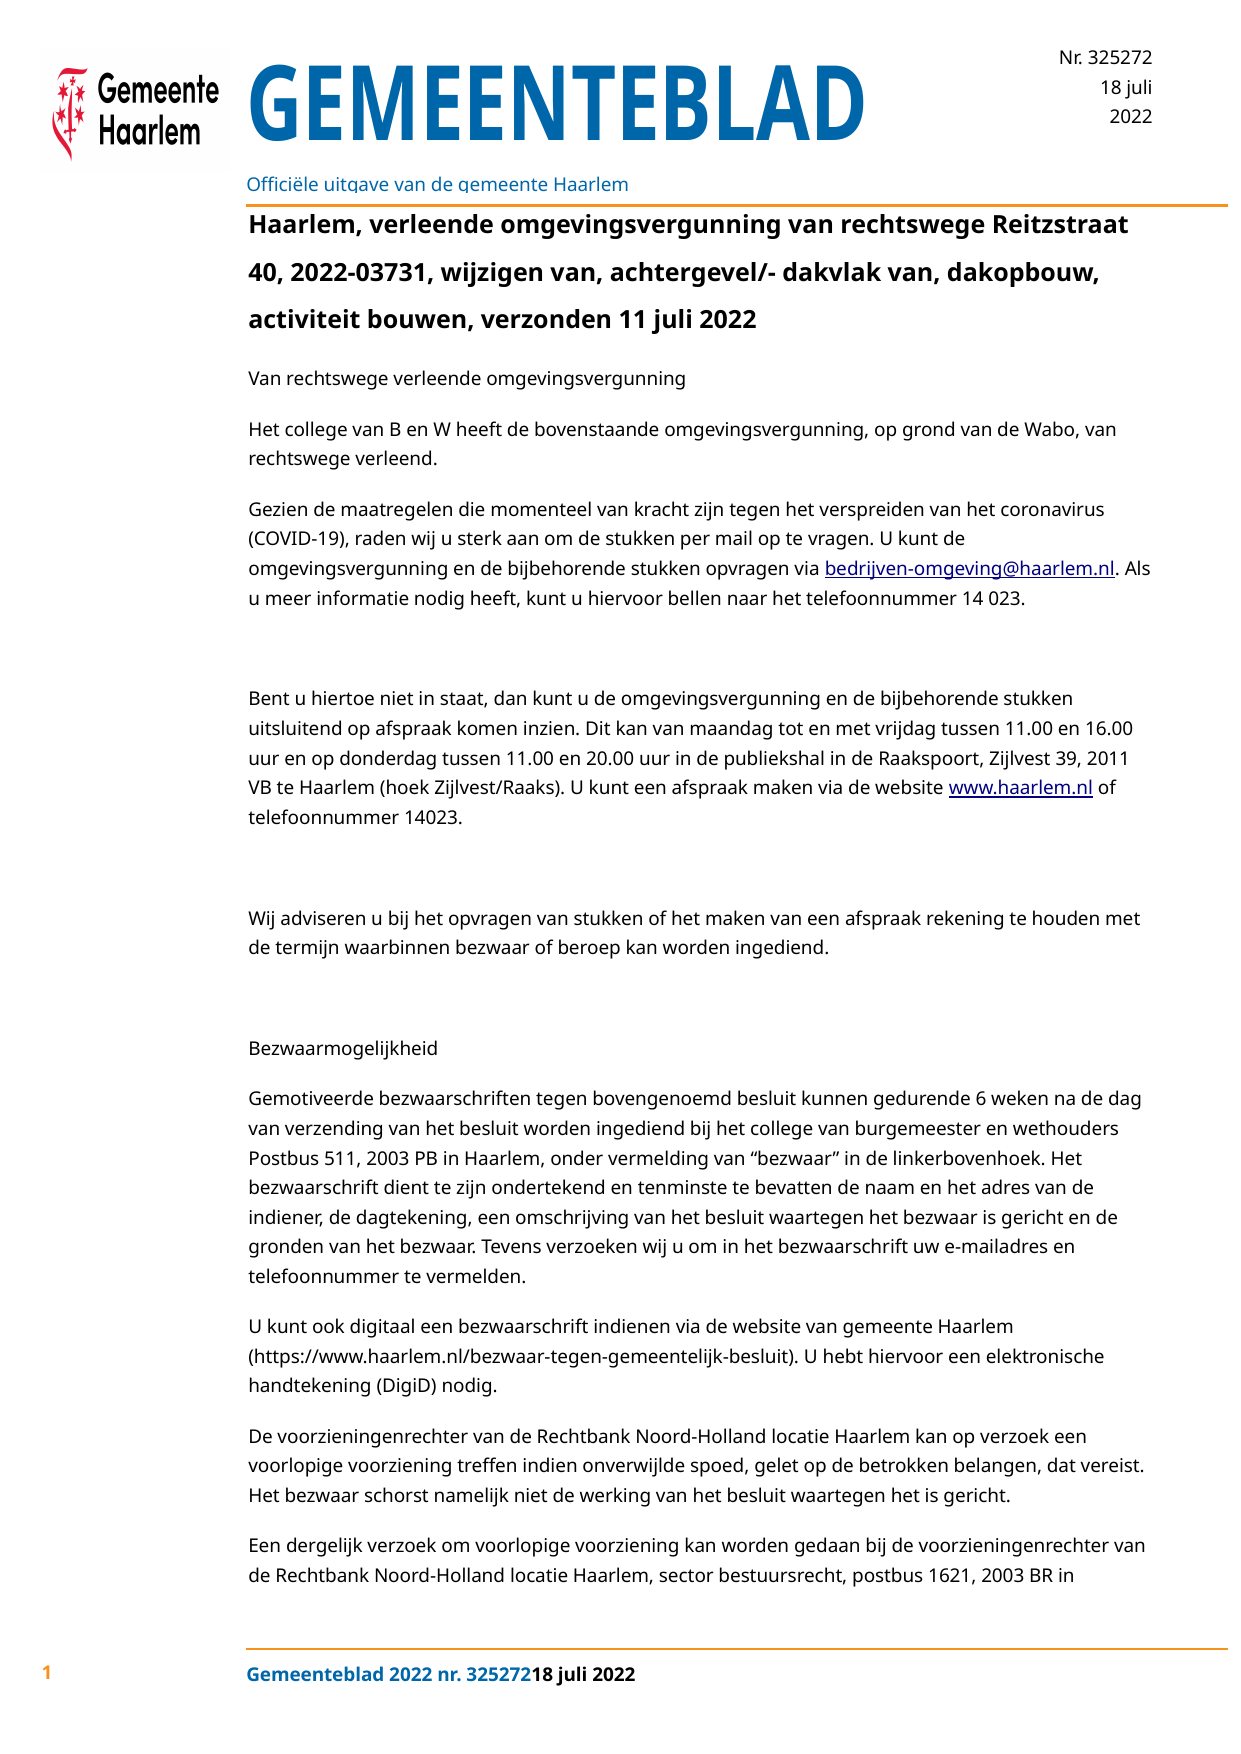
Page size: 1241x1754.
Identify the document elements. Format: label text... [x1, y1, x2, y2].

text Gemotiveerde bezwaarschriften tegen bovengenoemd besluit kunnen gedurende 6 weken na de dag van verzending van het besluit worden ingediend bij het college van burgemeester en wethouders Postbus 511, 2003 PB in Haarlem, onder vermelding van “bezwaar” in de linkerbovenhoek. Het bezwaarschrift dient te zijn ondertekend en tenminste te bevatten de naam en het adres van de indiener, de dagtekening, een omschrijving van het besluit waartegen het bezwaar is gericht en de gronden van het bezwaar. Tevens verzoeken wij u om in het bezwaarschrift uw e-mailadres en telefoonnummer te vermelden. [248, 1086, 1152, 1289]
text Een dergelijk verzoek om voorlopige voorziening kan worden gedaan bij de voorzieningenrechter van de Rechtbank Noord-Holland locatie Haarlem, sector bestuursrecht, postbus 1621, 2003 BR in [248, 1533, 1152, 1588]
text Haarlem, verleende omgevingsvergunning van rechtswege Reitzstraat 40, 2022-03731, wijzigen van, achtergevel/- dakvlak van, dakopbouw, activiteit bouwen, verzonden 11 juli 2022 [248, 207, 1152, 336]
text Het college van B en W heeft de bovenstaande omgevingsvergunning, op grond van de Wabo, van rechtswege verleend. [248, 416, 1152, 471]
text Wij adviseren u bij het opvragen van stukken of het maken van een afspraak rekening te houden met de termijn waarbinnen bezwaar of beroep kan worden ingediend. [248, 905, 1152, 960]
text Gezien de maatregelen die momenteel van kracht zijn tegen het verspreiden van het coronavirus (COVID-19), raden wij u sterk aan om de stukken per mail op te vragen. U kunt de omgevingsvergunning en de bijbehorende stukken opvragen via bedrijven-omgeving@haarlem.nl. Als u meer informatie nodig heeft, kunt u hiervoor bellen naar het telefoonnummer 14 023. [248, 496, 1152, 610]
picture [41, 47, 231, 172]
text Bent u hiertoe niet in staat, dan kunt u de omgevingsvergunning en de bijbehorende stukken uitsluitend op afspraak komen inzien. Dit kan van maandag tot en met vrijdag tussen 11.00 en 16.00 uur en op donderdag tussen 11.00 en 20.00 uur in de publiekshal in de Raakspoort, Zijlvest 39, 2011 VB te Haarlem (hoek Zijlvest/Raaks). U kunt een afspraak maken via de website www.haarlem.nl of telefoonnummer 14023. [248, 686, 1152, 829]
text Bezwaarmogelijkheid [248, 1035, 1152, 1061]
text De voorzieningenrechter van de Rechtbank Noord-Holland locatie Haarlem kan op verzoek een voorlopige voorziening treffen indien onverwijlde spoed, gelet op de betrokken belangen, dat vereist. Het bezwaar schorst namelijk niet de werking van het besluit waartegen het is gericht. [248, 1423, 1152, 1508]
text Van rechtswege verleende omgevingsvergunning [248, 366, 1152, 391]
text U kunt ook digitaal een bezwaarschrift indienen via de website van gemeente Haarlem (https://www.haarlem.nl/bezwaar-tegen-gemeentelijk-besluit). U hebt hiervoor een elektronische handtekening (DigiD) nodig. [248, 1313, 1152, 1398]
